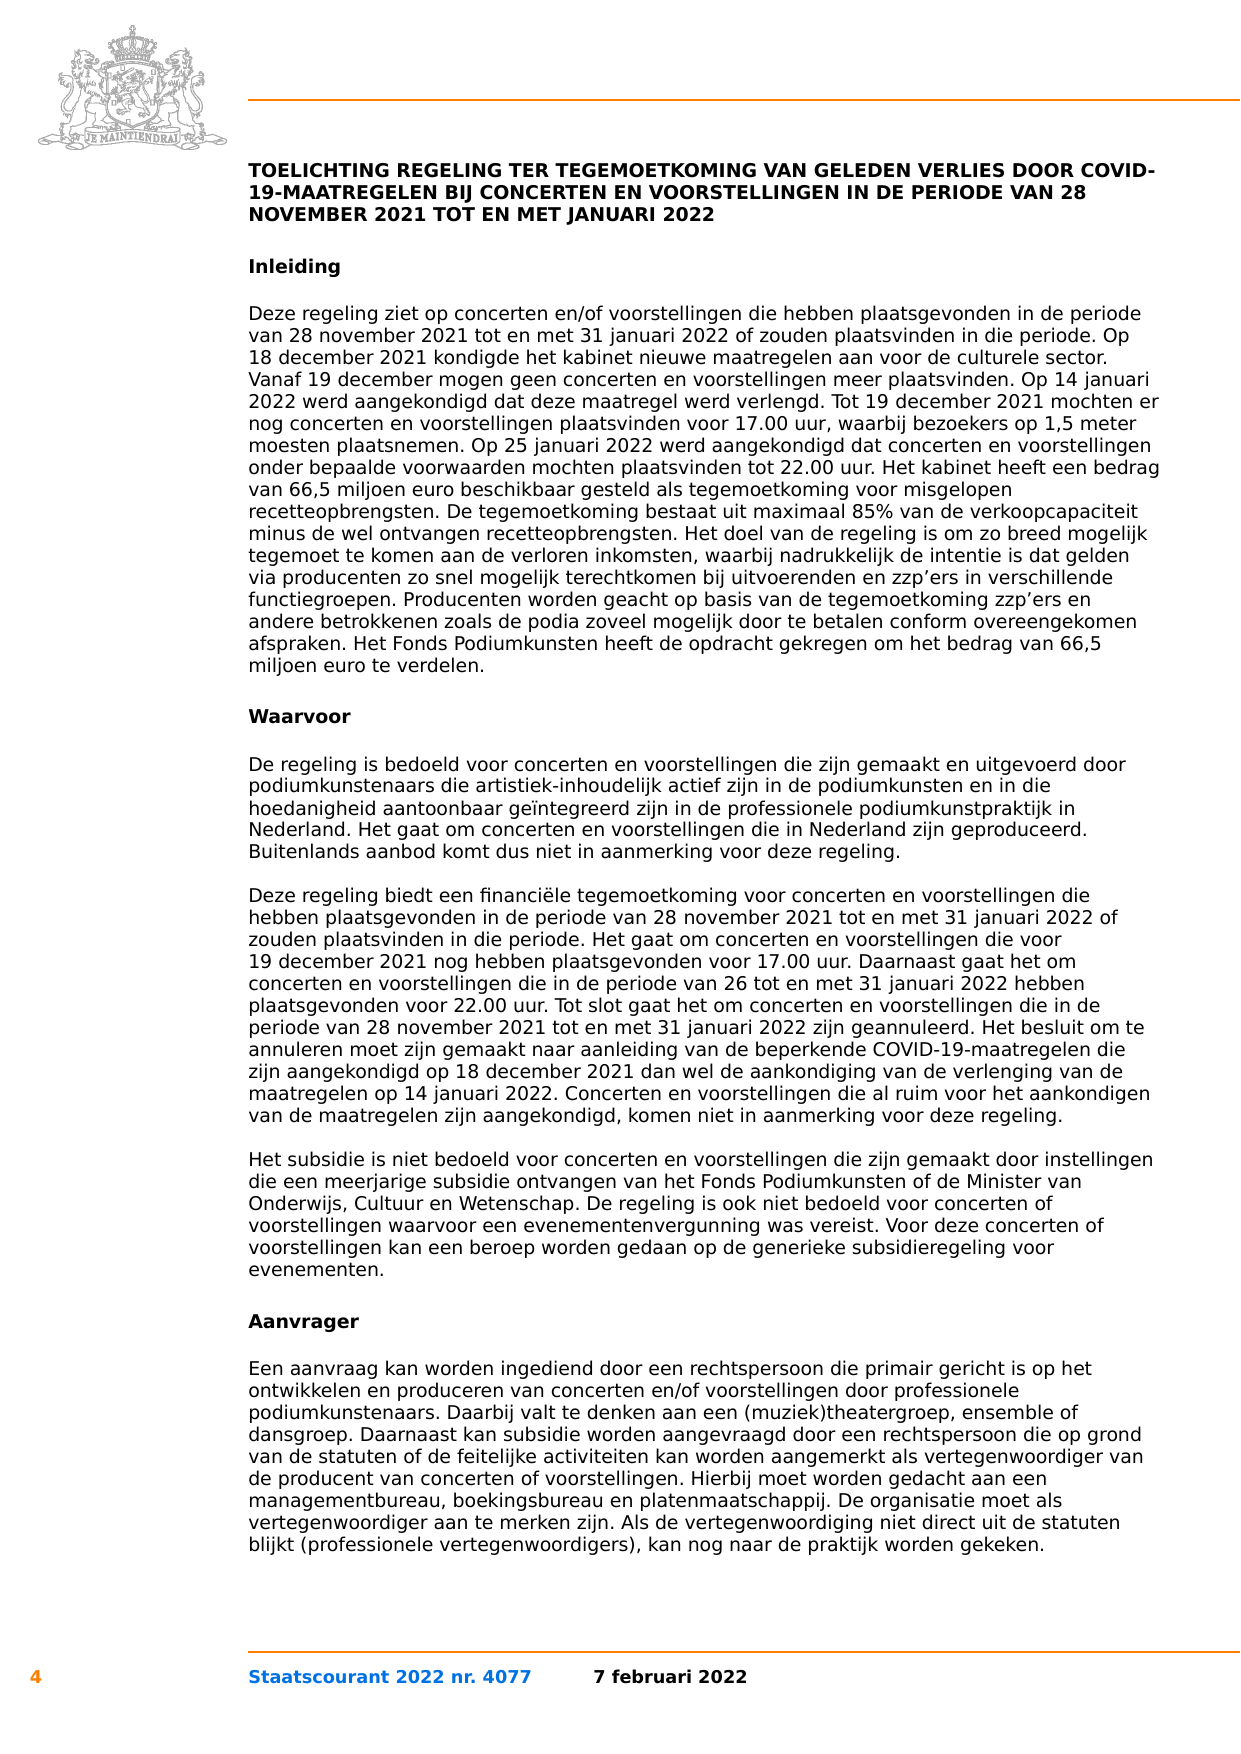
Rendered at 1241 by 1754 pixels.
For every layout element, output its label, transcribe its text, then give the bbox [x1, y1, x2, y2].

text Deze regeling ziet op concerten en/of voorstellingen die hebben plaatsgevonden in de periode van 28 november 2021 tot en met 31 januari 2022 of zouden plaatsvinden in die periode. Op 18 december 2021 kondigde het kabinet nieuwe maatregelen aan voor de culturele sector. Vanaf 19 december mogen geen concerten en voorstellingen meer plaatsvinden. Op 14 januari 2022 werd aangekondigd dat deze maatregel werd verlengd. Tot 19 december 2021 mochten er nog concerten en voorstellingen plaatsvinden voor 17.00 uur, waarbij bezoekers op 1,5 meter moesten plaatsnemen. Op 25 januari 2022 werd aangekondigd dat concerten en voorstellingen onder bepaalde voorwaarden mochten plaatsvinden tot 22.00 uur. Het kabinet heeft een bedrag van 66,5 miljoen euro beschikbaar gesteld als tegemoetkoming voor misgelopen recetteopbrengsten. De tegemoetkoming bestaat uit maximaal 85% van de verkoopcapaciteit minus de wel ontvangen recetteopbrengsten. Het doel van de regeling is om zo breed mogelijk tegemoet te komen aan de verloren inkomsten, waarbij nadrukkelijk de intentie is dat gelden via producenten zo snel mogelijk terechtkomen bij uitvoerenden en zzp’ers in verschillende functiegroepen. Producenten worden geacht op basis van de tegemoetkoming zzp’ers en andere betrokkenen zoals de podia zoveel mogelijk door te betalen conform overeengekomen afspraken. Het Fonds Podiumkunsten heeft de opdracht gekregen om het bedrag van 66,5 miljoen euro te verdelen. [248, 303, 1163, 676]
text Deze regeling biedt een financiële tegemoetkoming voor concerten en voorstellingen die hebben plaatsgevonden in de periode van 28 november 2021 tot en met 31 januari 2022 of zouden plaatsvinden in die periode. Het gaat om concerten en voorstellingen die voor 19 december 2021 nog hebben plaatsgevonden voor 17.00 uur. Daarnaast gaat het om concerten en voorstellingen die in de periode van 26 tot en met 31 januari 2022 hebben plaatsgevonden voor 22.00 uur. Tot slot gaat het om concerten en voorstellingen die in de periode van 28 november 2021 tot en met 31 januari 2022 zijn geannuleerd. Het besluit om te annuleren moet zijn gemaakt naar aanleiding van de beperkende COVID-19-maatregelen die zijn aangekondigd op 18 december 2021 dan wel de aankondiging van de verlenging van de maatregelen op 14 januari 2022. Concerten en voorstellingen die al ruim voor het aankondigen van de maatregelen zijn aangekondigd, komen niet in aanmerking voor deze regeling. [248, 885, 1163, 1127]
subtitle Waarvoor [248, 706, 1163, 728]
picture [38, 25, 227, 150]
text Een aanvraag kan worden ingediend door een rechtspersoon die primair gericht is op het ontwikkelen en produceren van concerten en/of voorstellingen door professionele podiumkunstenaars. Daarbij valt te denken aan een (muziek)theatergroep, ensemble of dansgroep. Daarnaast kan subsidie worden aangevraagd door een rechtspersoon die op grond van de statuten of de feitelijke activiteiten kan worden aangemerkt als vertegenwoordiger van de producent van concerten of voorstellingen. Hierbij moet worden gedacht aan een managementbureau, boekingsbureau en platenmaatschappij. De organisatie moet als vertegenwoordiger aan te merken zijn. Als de vertegenwoordiging niet direct uit de statuten blijkt (professionele vertegenwoordigers), kan nog naar de praktijk worden gekeken. [248, 1358, 1163, 1556]
subtitle Aanvrager [248, 1311, 1163, 1333]
subtitle TOELICHTING REGELING TER TEGEMOETKOMING VAN GELEDEN VERLIES DOOR COVID-19-MAATREGELEN BIJ CONCERTEN EN VOORSTELLINGEN IN DE PERIODE VAN 28 NOVEMBER 2021 TOT EN MET JANUARI 2022 [248, 160, 1163, 226]
subtitle Inleiding [248, 256, 1163, 278]
text De regeling is bedoeld voor concerten en voorstellingen die zijn gemaakt en uitgevoerd door podiumkunstenaars die artistiek-inhoudelijk actief zijn in de podiumkunsten en in die hoedanigheid aantoonbaar geïntegreerd zijn in de professionele podiumkunstpraktijk in Nederland. Het gaat om concerten en voorstellingen die in Nederland zijn geproduceerd. Buitenlands aanbod komt dus niet in aanmerking voor deze regeling. [248, 753, 1163, 863]
text Het subsidie is niet bedoeld voor concerten en voorstellingen die zijn gemaakt door instellingen die een meerjarige subsidie ontvangen van het Fonds Podiumkunsten of de Minister van Onderwijs, Cultuur en Wetenschap. De regeling is ook niet bedoeld voor concerten of voorstellingen waarvoor een evenementenvergunning was vereist. Voor deze concerten of voorstellingen kan een beroep worden gedaan op de generieke subsidieregeling voor evenementen. [248, 1149, 1163, 1281]
